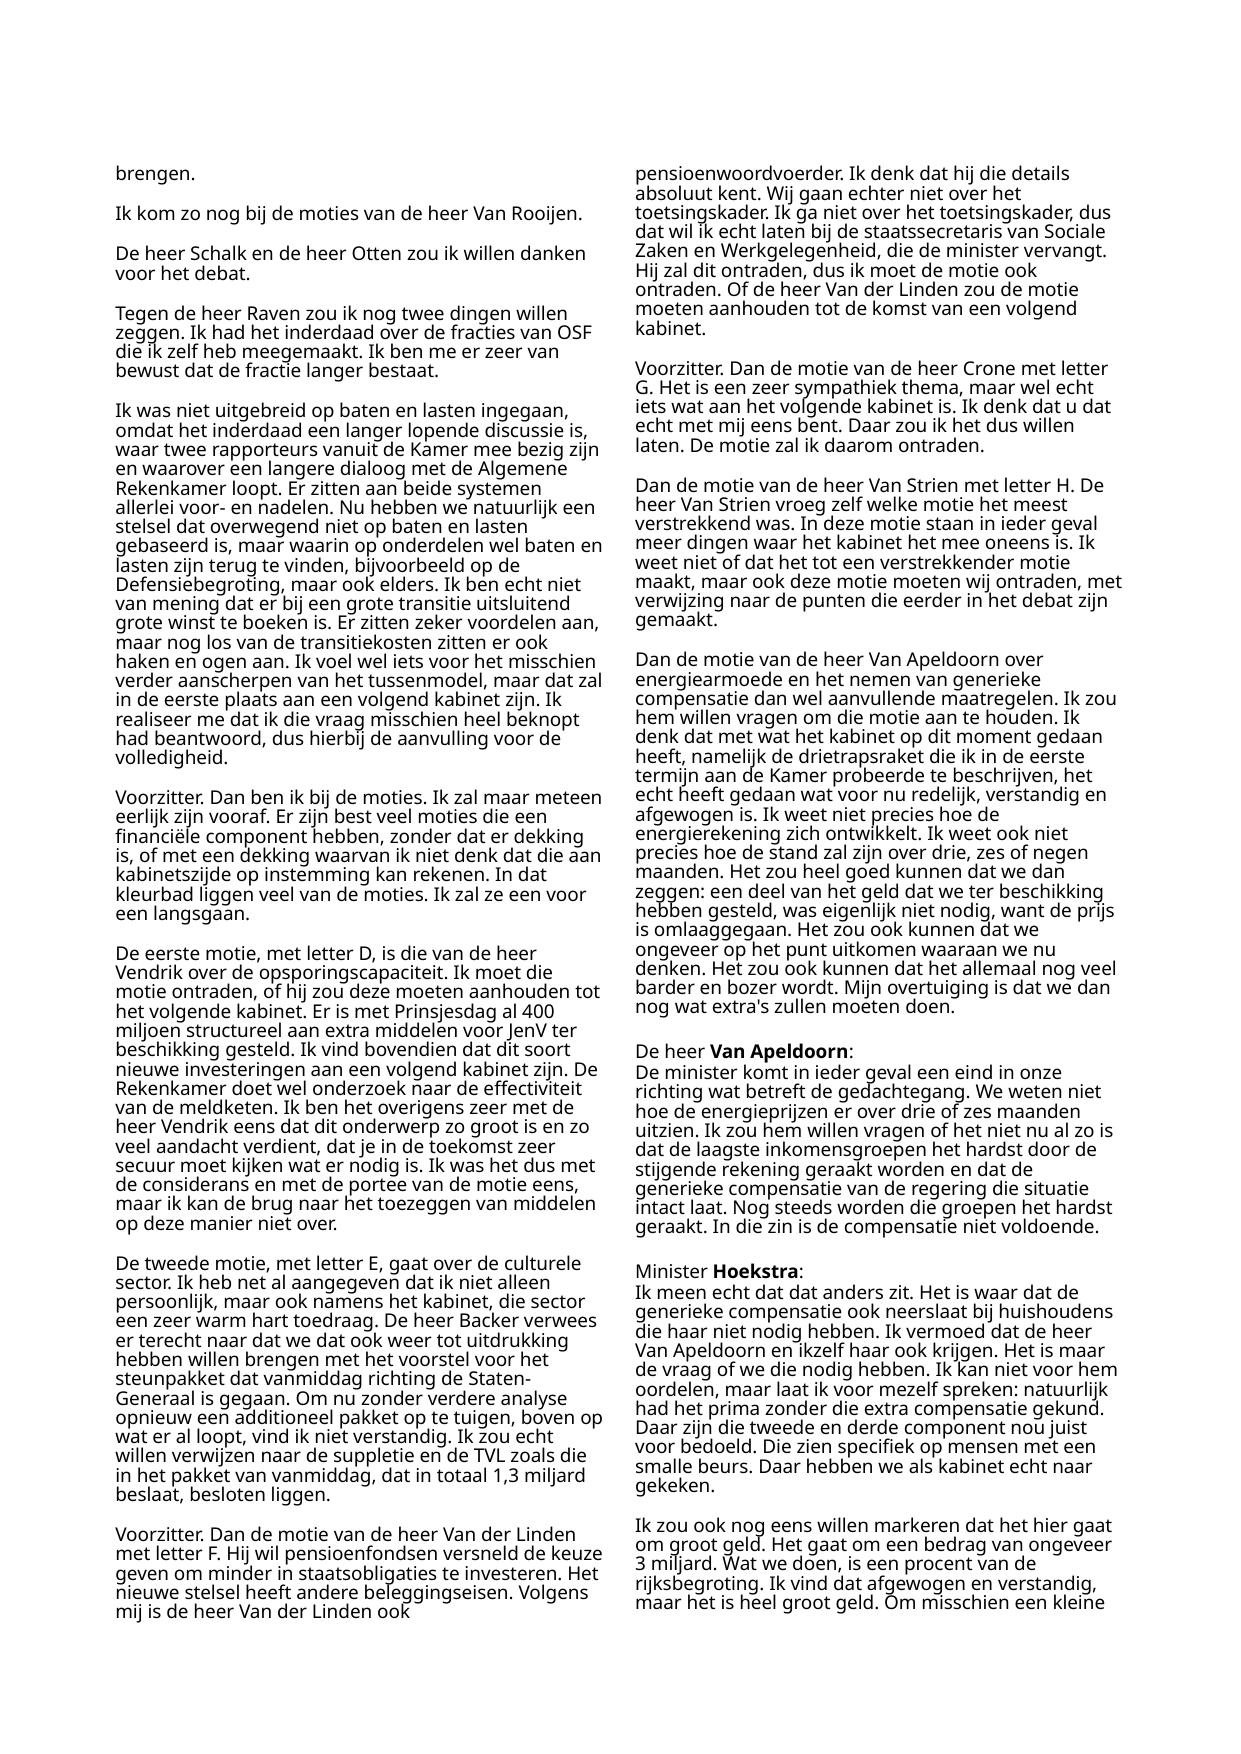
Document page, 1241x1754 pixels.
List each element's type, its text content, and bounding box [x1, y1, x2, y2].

text brengen. [115, 165, 605, 184]
text Dan de motie van de heer Van Strien met letter H. De heer Van Strien vroeg zelf welke motie het meest verstrekkend was. In deze motie staan in ieder geval meer dingen waar het kabinet het mee oneens is. Ik weet niet of dat het tot een verstrekkender motie maakt, maar ook deze motie moeten wij ontraden, met verwijzing naar de punten die eerder in het debat zijn gemaakt. [635, 477, 1125, 631]
text Ik was niet uitgebreid op baten en lasten ingegaan, omdat het inderdaad een langer lopende discussie is, waar twee rapporteurs vanuit de Kamer mee bezig zijn en waarover een langere dialoog met de Algemene Rekenkamer loopt. Er zitten aan beide systemen allerlei voor- en nadelen. Nu hebben we natuurlijk een stelsel dat overwegend niet op baten en lasten gebaseerd is, maar waarin op onderdelen wel baten en lasten zijn terug te vinden, bijvoorbeeld op de Defensiebegroting, maar ook elders. Ik ben echt niet van mening dat er bij een grote transitie uitsluitend grote winst te boeken is. Er zitten zeker voordelen aan, maar nog los van de transitiekosten zitten er ook haken en ogen aan. Ik voel wel iets voor het misschien verder aanscherpen van het tussenmodel, maar dat zal in de eerste plaats aan een volgend kabinet zijn. Ik realiseer me dat ik die vraag misschien heel beknopt had beantwoord, dus hierbij de aanvulling voor de volledigheid. [115, 402, 605, 768]
text Tegen de heer Raven zou ik nog twee dingen willen zeggen. Ik had het inderdaad over de fracties van OSF die ik zelf heb meegemaakt. Ik ben me er zeer van bewust dat de fractie langer bestaat. [115, 304, 605, 382]
text De eerste motie, met letter D, is die van de heer Vendrik over de opsporingscapaciteit. Ik moet die motie ontraden, of hij zou deze moeten aanhouden tot het volgende kabinet. Er is met Prinsjesdag al 400 miljoen structureel aan extra middelen voor JenV ter beschikking gesteld. Ik vind bovendien dat dit soort nieuwe investeringen aan een volgend kabinet zijn. De Rekenkamer doet wel onderzoek naar de effectiviteit van de meldketen. Ik ben het overigens zeer met de heer Vendrik eens dat dit onderwerp zo groot is en zo veel aandacht verdient, dat je in de toekomst zeer secuur moet kijken wat er nodig is. Ik was het dus met de considerans en met de portee van de motie eens, maar ik kan de brug naar het toezeggen van middelen op deze manier niet over. [115, 945, 605, 1234]
text De minister komt in ieder geval een eind in onze richting wat betreft de gedachtegang. We weten niet hoe de energieprijzen er over drie of zes maanden uitzien. Ik zou hem willen vragen of het niet nu al zo is dat de laagste inkomensgroepen het hardst door de stijgende rekening geraakt worden en dat de generieke compensatie van de regering die situatie intact laat. Nog steeds worden die groepen het hardst geraakt. In die zin is de compensatie niet voldoende. [635, 1064, 1125, 1238]
text Voorzitter. Dan ben ik bij de moties. Ik zal maar meteen eerlijk zijn vooraf. Er zijn best veel moties die een financiële component hebben, zonder dat er dekking is, of met een dekking waarvan ik niet denk dat die aan kabinetszijde op instemming kan rekenen. In dat kleurbad liggen veel van de moties. Ik zal ze een voor een langsgaan. [115, 789, 605, 924]
text De tweede motie, met letter E, gaat over de culturele sector. Ik heb net al aangegeven dat ik niet alleen persoonlijk, maar ook namens het kabinet, die sector een zeer warm hart toedraag. De heer Backer verwees er terecht naar dat we dat ook weer tot uitdrukking hebben willen brengen met het voorstel voor het steunpakket dat vanmiddag richting de Staten-Generaal is gegaan. Om nu zonder verdere analyse opnieuw een additioneel pakket op te tuigen, boven op wat er al loopt, vind ik niet verstandig. Ik zou echt willen verwijzen naar de suppletie en de TVL zoals die in het pakket van vanmiddag, dat in totaal 1,3 miljard beslaat, besloten liggen. [115, 1255, 605, 1505]
text pensioenwoordvoerder. Ik denk dat hij die details absoluut kent. Wij gaan echter niet over het toetsingskader. Ik ga niet over het toetsingskader, dus dat wil ik echt laten bij de staatssecretaris van Sociale Zaken en Werkgelegenheid, die de minister vervangt. Hij zal dit ontraden, dus ik moet de motie ook ontraden. Of de heer Van der Linden zou de motie moeten aanhouden tot de komst van een volgend kabinet. [635, 165, 1125, 339]
text De heer Van Apeldoorn: [635, 1038, 1125, 1064]
text Ik kom zo nog bij de moties van de heer Van Rooijen. [115, 205, 605, 224]
text Voorzitter. Dan de motie van de heer Crone met letter G. Het is een zeer sympathiek thema, maar wel echt iets wat aan het volgende kabinet is. Ik denk dat u dat echt met mij eens bent. Daar zou ik het dus willen laten. De motie zal ik daarom ontraden. [635, 359, 1125, 456]
text Minister Hoekstra: [635, 1258, 1125, 1284]
text De heer Schalk en de heer Otten zou ik willen danken voor het debat. [115, 245, 605, 284]
text Dan de motie van de heer Van Apeldoorn over energiearmoede en het nemen van generieke compensatie dan wel aanvullende maatregelen. Ik zou hem willen vragen om die motie aan te houden. Ik denk dat met wat het kabinet op dit moment gedaan heeft, namelijk de drietrapsraket die ik in de eerste termijn aan de Kamer probeerde te beschrijven, het echt heeft gedaan wat voor nu redelijk, verstandig en afgewogen is. Ik weet niet precies hoe de energierekening zich ontwikkelt. Ik weet ook niet precies hoe de stand zal zijn over drie, zes of negen maanden. Het zou heel goed kunnen dat we dan zeggen: een deel van het geld dat we ter beschikking hebben gesteld, was eigenlijk niet nodig, want de prijs is omlaaggegaan. Het zou ook kunnen dat we ongeveer op het punt uitkomen waaraan we nu denken. Het zou ook kunnen dat het allemaal nog veel barder en bozer wordt. Mijn overtuiging is dat we dan nog wat extra's zullen moeten doen. [635, 651, 1125, 1018]
text Ik meen echt dat dat anders zit. Het is waar dat de generieke compensatie ook neerslaat bij huishoudens die haar niet nodig hebben. Ik vermoed dat de heer Van Apeldoorn en ikzelf haar ook krijgen. Het is maar de vraag of we die nodig hebben. Ik kan niet voor hem oordelen, maar laat ik voor mezelf spreken: natuurlijk had het prima zonder die extra compensatie gekund. Daar zijn die tweede en derde component nou juist voor bedoeld. Die zien specifiek op mensen met een smalle beurs. Daar hebben we als kabinet echt naar gekeken. [635, 1284, 1125, 1496]
text Ik zou ook nog eens willen markeren dat het hier gaat om groot geld. Het gaat om een bedrag van ongeveer 3 miljard. Wat we doen, is een procent van de rijksbegroting. Ik vind dat afgewogen en verstandig, maar het is heel groot geld. Om misschien een kleine [635, 1517, 1125, 1613]
text Voorzitter. Dan de motie van de heer Van der Linden met letter F. Hij wil pensioenfondsen versneld de keuze geven om minder in staatsobligaties te investeren. Het nieuwe stelsel heeft andere beleggingseisen. Volgens mij is de heer Van der Linden ook [115, 1526, 605, 1622]
